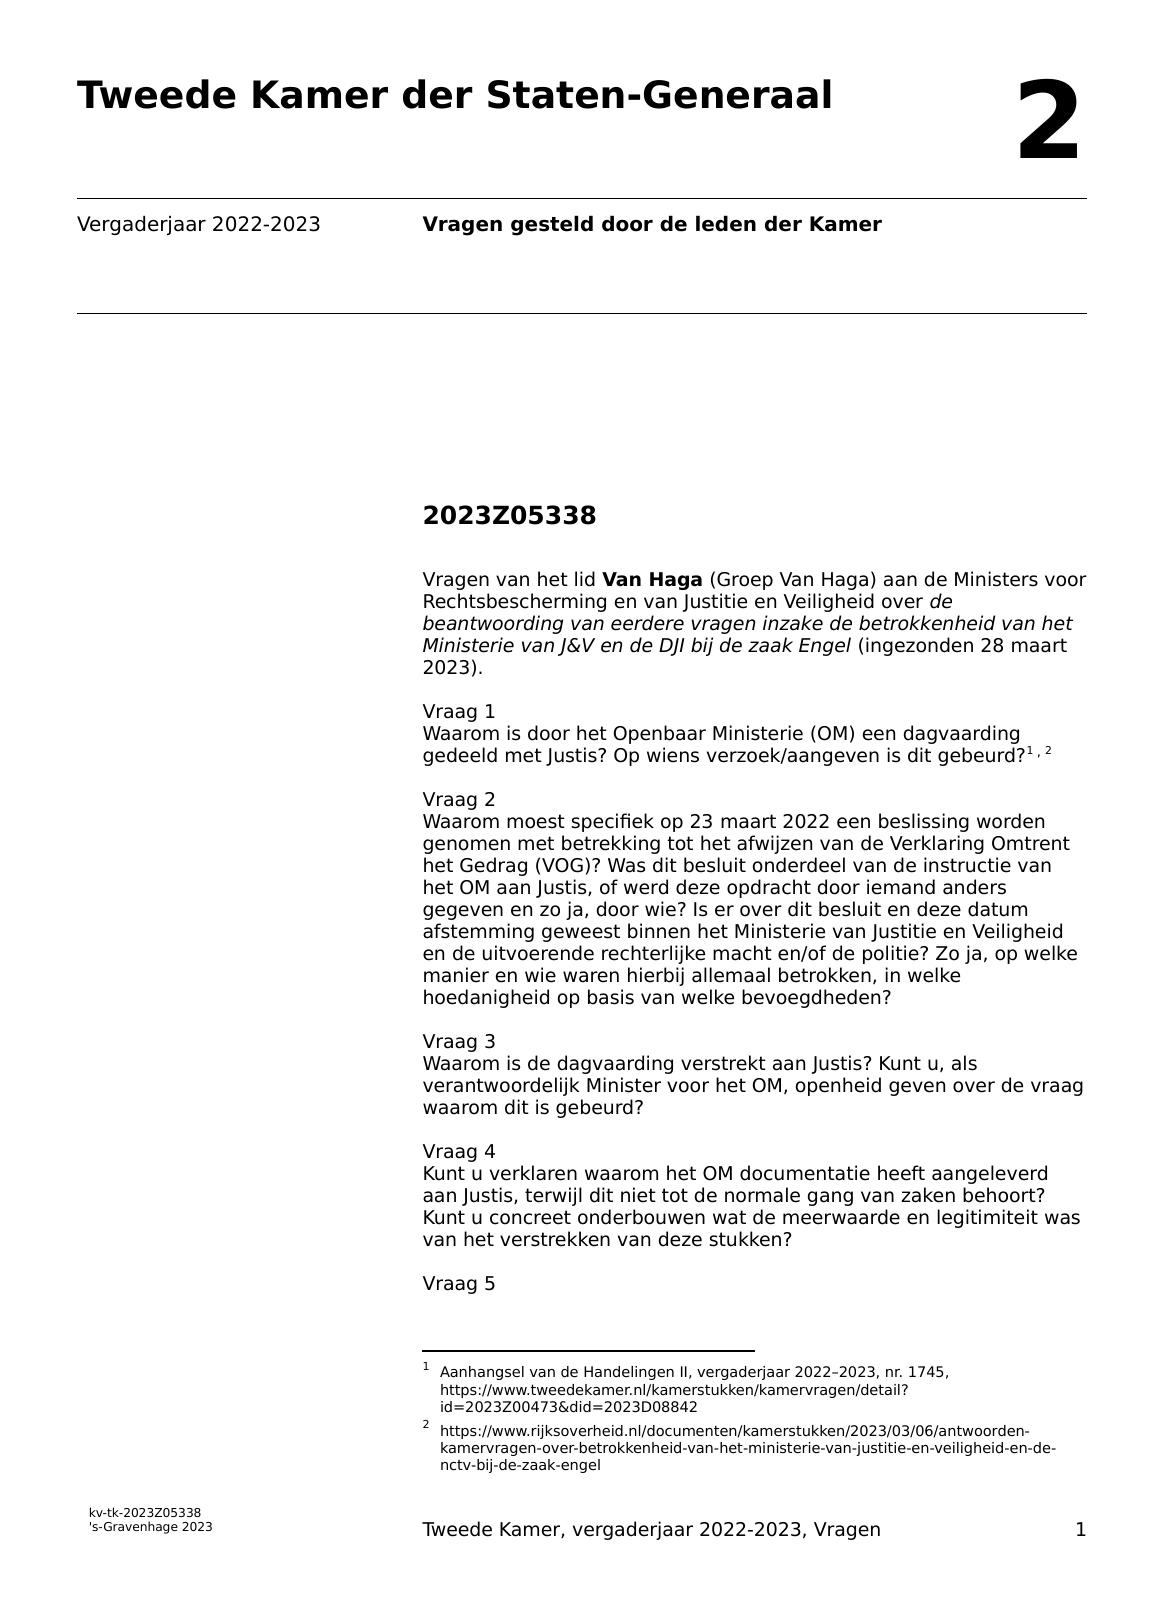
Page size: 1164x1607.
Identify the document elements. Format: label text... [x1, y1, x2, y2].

text Waarom is de dagvaarding verstrekt aan Justis? Kunt u, als verantwoordelijk Minister voor het OM, openheid geven over de vraag waarom dit is gebeurd? [422, 1053, 1087, 1119]
text 's-Gravenhage 2023 [88, 1520, 323, 1534]
table_cell Vergaderjaar 2022-2023 [77, 199, 422, 313]
text 2023Z05338 [422, 501, 1087, 531]
text https://www.rijksoverheid.nl/documenten/kamerstukken/2023/03/06/antwoorden-kamervragen-over-betrokkenheid-van-het-ministerie-van-justitie-en-veiligheid-en-de-nctv-bij-de-zaak-engel [422, 1418, 1087, 1474]
text Vragen van het lid Van Haga (Groep Van Haga) aan de Ministers voor Rechtsbescherming en van Justitie en Veiligheid over de beantwoording van eerdere vragen inzake de betrokkenheid van het Ministerie van J&V en de DJI bij de zaak Engel (ingezonden 28 maart 2023). [422, 569, 1087, 679]
text Vraag 2 [422, 789, 1087, 811]
text Waarom moest specifiek op 23 maart 2022 een beslissing worden genomen met betrekking tot het afwijzen van de Verklaring Omtrent het Gedrag (VOG)? Was dit besluit onderdeel van de instructie van het OM aan Justis, of werd deze opdracht door iemand anders gegeven en zo ja, door wie? Is er over dit besluit en deze datum afstemming geweest binnen het Ministerie van Justitie en Veiligheid en de uitvoerende rechterlijke macht en/of de politie? Zo ja, op welke manier en wie waren hierbij allemaal betrokken, in welke hoedanigheid op basis van welke bevoegdheden? [422, 811, 1087, 1009]
text Aanhangsel van de Handelingen II, vergaderjaar 2022–2023, nr. 1745, https://www.tweedekamer.nl/kamerstukken/kamervragen/detail?id=2023Z00473&did=2023D08842 [422, 1360, 1087, 1416]
text Vraag 1 [422, 701, 1087, 723]
text kv-tk-2023Z05338 [88, 1506, 323, 1520]
table_header Tweede Kamer der Staten-Generaal [77, 59, 886, 198]
text Vraag 5 [422, 1273, 1087, 1295]
text Vraag 3 [422, 1031, 1087, 1053]
text Waarom is door het Openbaar Ministerie (OM) een dagvaarding gedeeld met Justis? Op wiens verzoek/aangeven is dit gebeurd?, [422, 723, 1087, 767]
text Vraag 4 [422, 1141, 1087, 1163]
table_cell Vragen gesteld door de leden der Kamer [422, 199, 1087, 313]
table_header 2 [886, 59, 1087, 198]
text Kunt u verklaren waarom het OM documentatie heeft aangeleverd aan Justis, terwijl dit niet tot de normale gang van zaken behoort? Kunt u concreet onderbouwen wat de meerwaarde en legitimiteit was van het verstrekken van deze stukken? [422, 1163, 1087, 1251]
